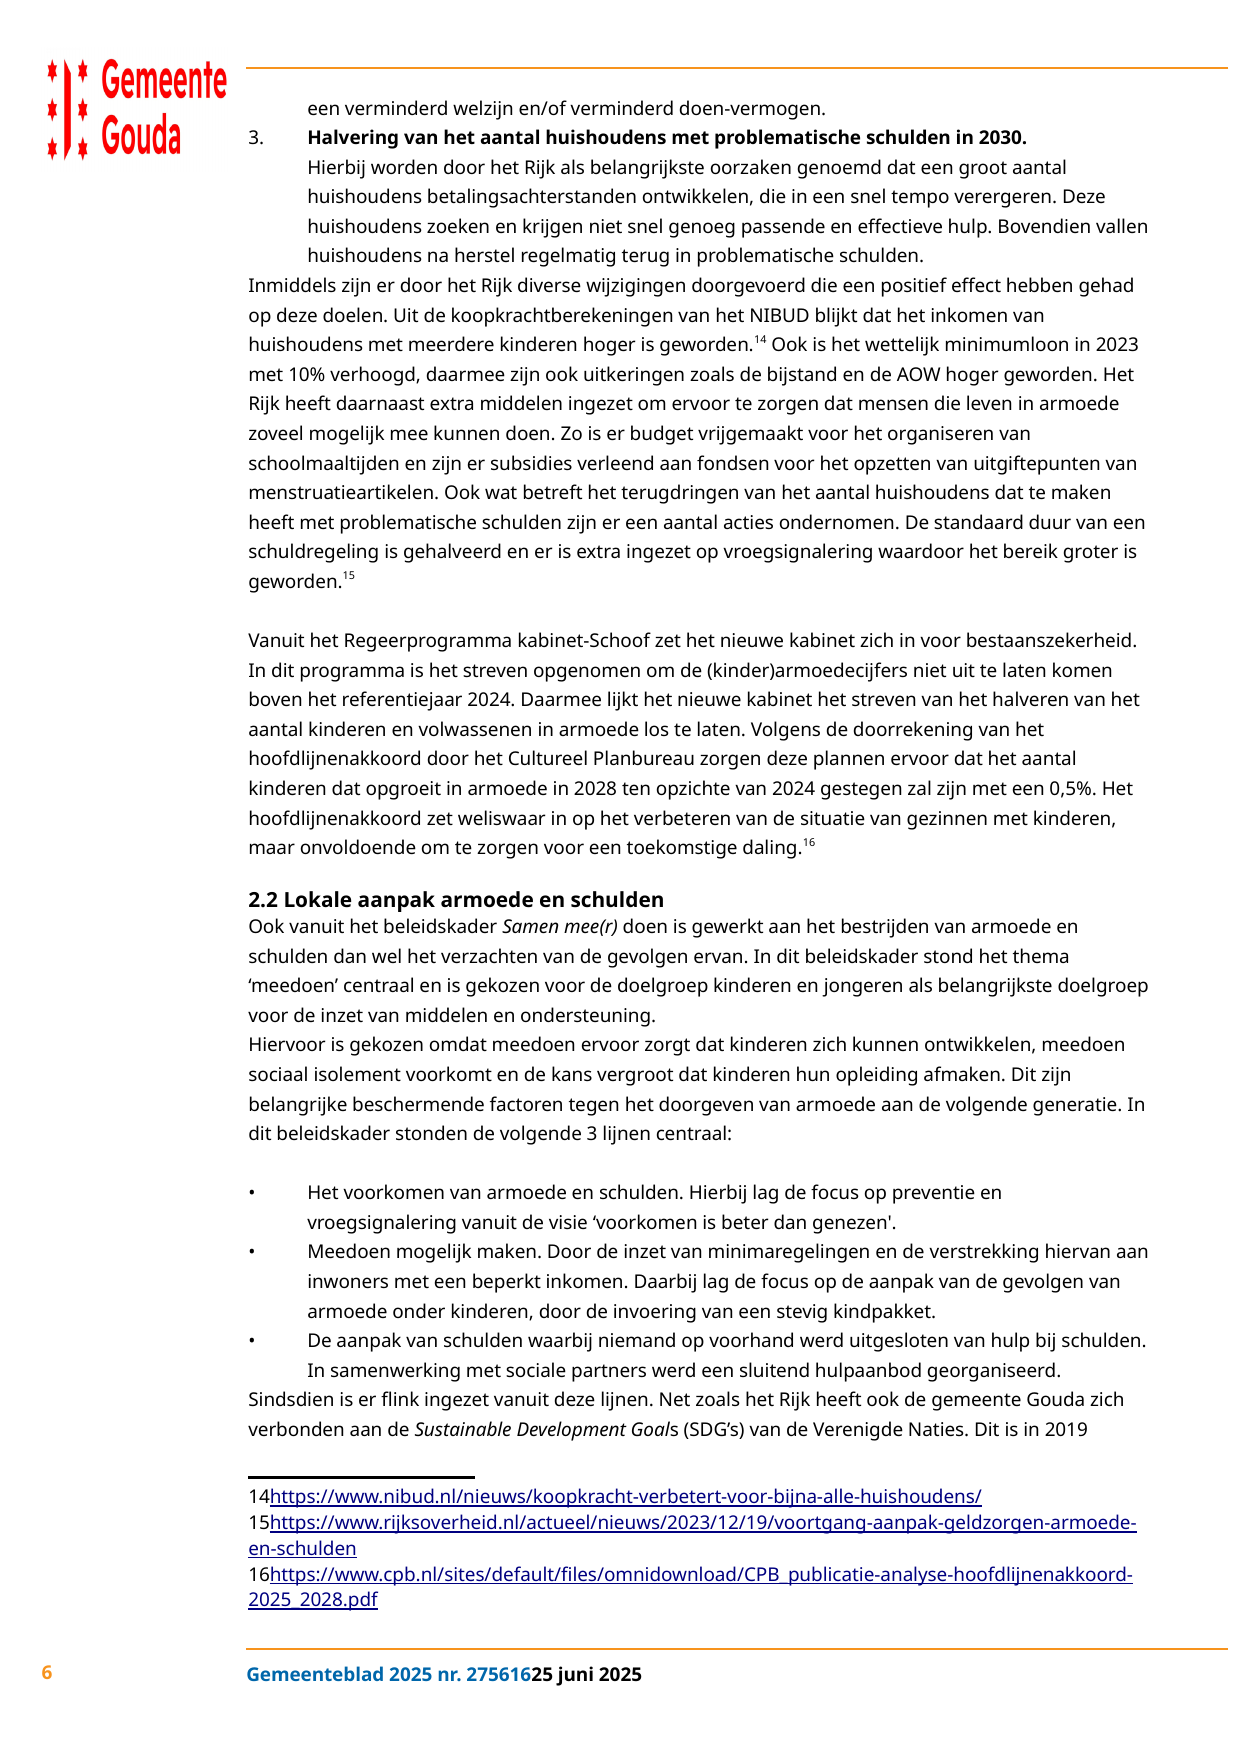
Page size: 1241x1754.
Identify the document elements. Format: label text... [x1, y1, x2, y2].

list Hierbij worden door het Rijk als belangrijkste oorzaken genoemd dat een groot aantal huishoudens betalingsachterstanden ontwikkelen, die in een snel tempo verergeren. Deze huishoudens zoeken en krijgen niet snel genoeg passende en effectieve hulp. Bovendien vallen huishoudens na herstel regelmatig terug in problematische schulden. [248, 154, 1152, 268]
text Sindsdien is er flink ingezet vanuit deze lijnen. Net zoals het Rijk heeft ook de gemeente Gouda zich verbonden aan de Sustainable Development Goals (SDG’s) van de Verenigde Naties. Dit is in 2019 [248, 1387, 1152, 1442]
list Het voorkomen van armoede en schulden. Hierbij lag de focus op preventie en vroegsignalering vanuit de visie ‘voorkomen is beter dan genezen'. [248, 1179, 1152, 1235]
list Halvering van het aantal huishoudens met problematische schulden in 2030. [248, 124, 1152, 150]
text https://www.rijksoverheid.nl/actueel/nieuws/2023/12/19/voortgang-aanpak-geldzorgen-armoede-en-schulden [248, 1509, 1152, 1561]
text Vanuit het Regeerprogramma kabinet-Schoof zet het nieuwe kabinet zich in voor bestaanszekerheid. In dit programma is het streven opgenomen om de (kinder)armoedecijfers niet uit te laten komen boven het referentiejaar 2024. Daarmee lijkt het nieuwe kabinet het streven van het halveren van het aantal kinderen en volwassenen in armoede los te laten. Volgens de doorrekening van het hoofdlijnenakkoord door het Cultureel Planbureau zorgen deze plannen ervoor dat het aantal kinderen dat opgroeit in armoede in 2028 ten opzichte van 2024 gestegen zal zijn met een 0,5%. Het hoofdlijnenakkoord zet weliswaar in op het verbeteren van de situatie van gezinnen met kinderen, maar onvoldoende om te zorgen voor een toekomstige daling. [248, 627, 1152, 860]
text Hiervoor is gekozen omdat meedoen ervoor zorgt dat kinderen zich kunnen ontwikkelen, meedoen sociaal isolement voorkomt en de kans vergroot dat kinderen hun opleiding afmaken. Dit zijn belangrijke beschermende factoren tegen het doorgeven van armoede aan de volgende generatie. In dit beleidskader stonden de volgende 3 lijnen centraal: [248, 1032, 1152, 1146]
text Inmiddels zijn er door het Rijk diverse wijzigingen doorgevoerd die een positief effect hebben gehad op deze doelen. Uit de koopkrachtberekeningen van het NIBUD blijkt dat het inkomen van huishoudens met meerdere kinderen hoger is geworden. Ook is het wettelijk minimumloon in 2023 met 10% verhoogd, daarmee zijn ook uitkeringen zoals de bijstand en de AOW hoger geworden. Het Rijk heeft daarnaast extra middelen ingezet om ervoor te zorgen dat mensen die leven in armoede zoveel mogelijk mee kunnen doen. Zo is er budget vrijgemaakt voor het organiseren van schoolmaaltijden en zijn er subsidies verleend aan fondsen voor het opzetten van uitgiftepunten van menstruatieartikelen. Ook wat betreft het terugdringen van het aantal huishoudens dat te maken heeft met problematische schulden zijn er een aantal acties ondernomen. De standaard duur van een schuldregeling is gehalveerd en er is extra ingezet op vroegsignalering waardoor het bereik groter is geworden. [248, 272, 1152, 594]
text 2.2 Lokale aanpak armoede en schulden [248, 885, 1152, 913]
text https://www.cpb.nl/sites/default/files/omnidownload/CPB_publicatie-analyse-hoofdlijnenakkoord-2025_2028.pdf [248, 1561, 1152, 1612]
list Meedoen mogelijk maken. Door de inzet van minimaregelingen en de verstrekking hiervan aan inwoners met een beperkt inkomen. Daarbij lag de focus op de aanpak van de gevolgen van armoede onder kinderen, door de invoering van een stevig kindpakket. [248, 1239, 1152, 1323]
list een verminderd welzijn en/of verminderd doen-vermogen. [248, 95, 1152, 121]
list De aanpak van schulden waarbij niemand op voorhand werd uitgesloten van hulp bij schulden. In samenwerking met sociale partners werd een sluitend hulpaanbod georganiseerd. [248, 1327, 1152, 1383]
text Ook vanuit het beleidskader Samen mee(r) doen is gewerkt aan het bestrijden van armoede en schulden dan wel het verzachten van de gevolgen ervan. In dit beleidskader stond het thema ‘meedoen’ centraal en is gekozen voor de doelgroep kinderen en jongeren als belangrijkste doelgroep voor de inzet van middelen en ondersteuning. [248, 913, 1152, 1028]
picture [41, 47, 231, 172]
text https://www.nibud.nl/nieuws/koopkracht-verbetert-voor-bijna-alle-huishoudens/ [248, 1483, 1152, 1509]
